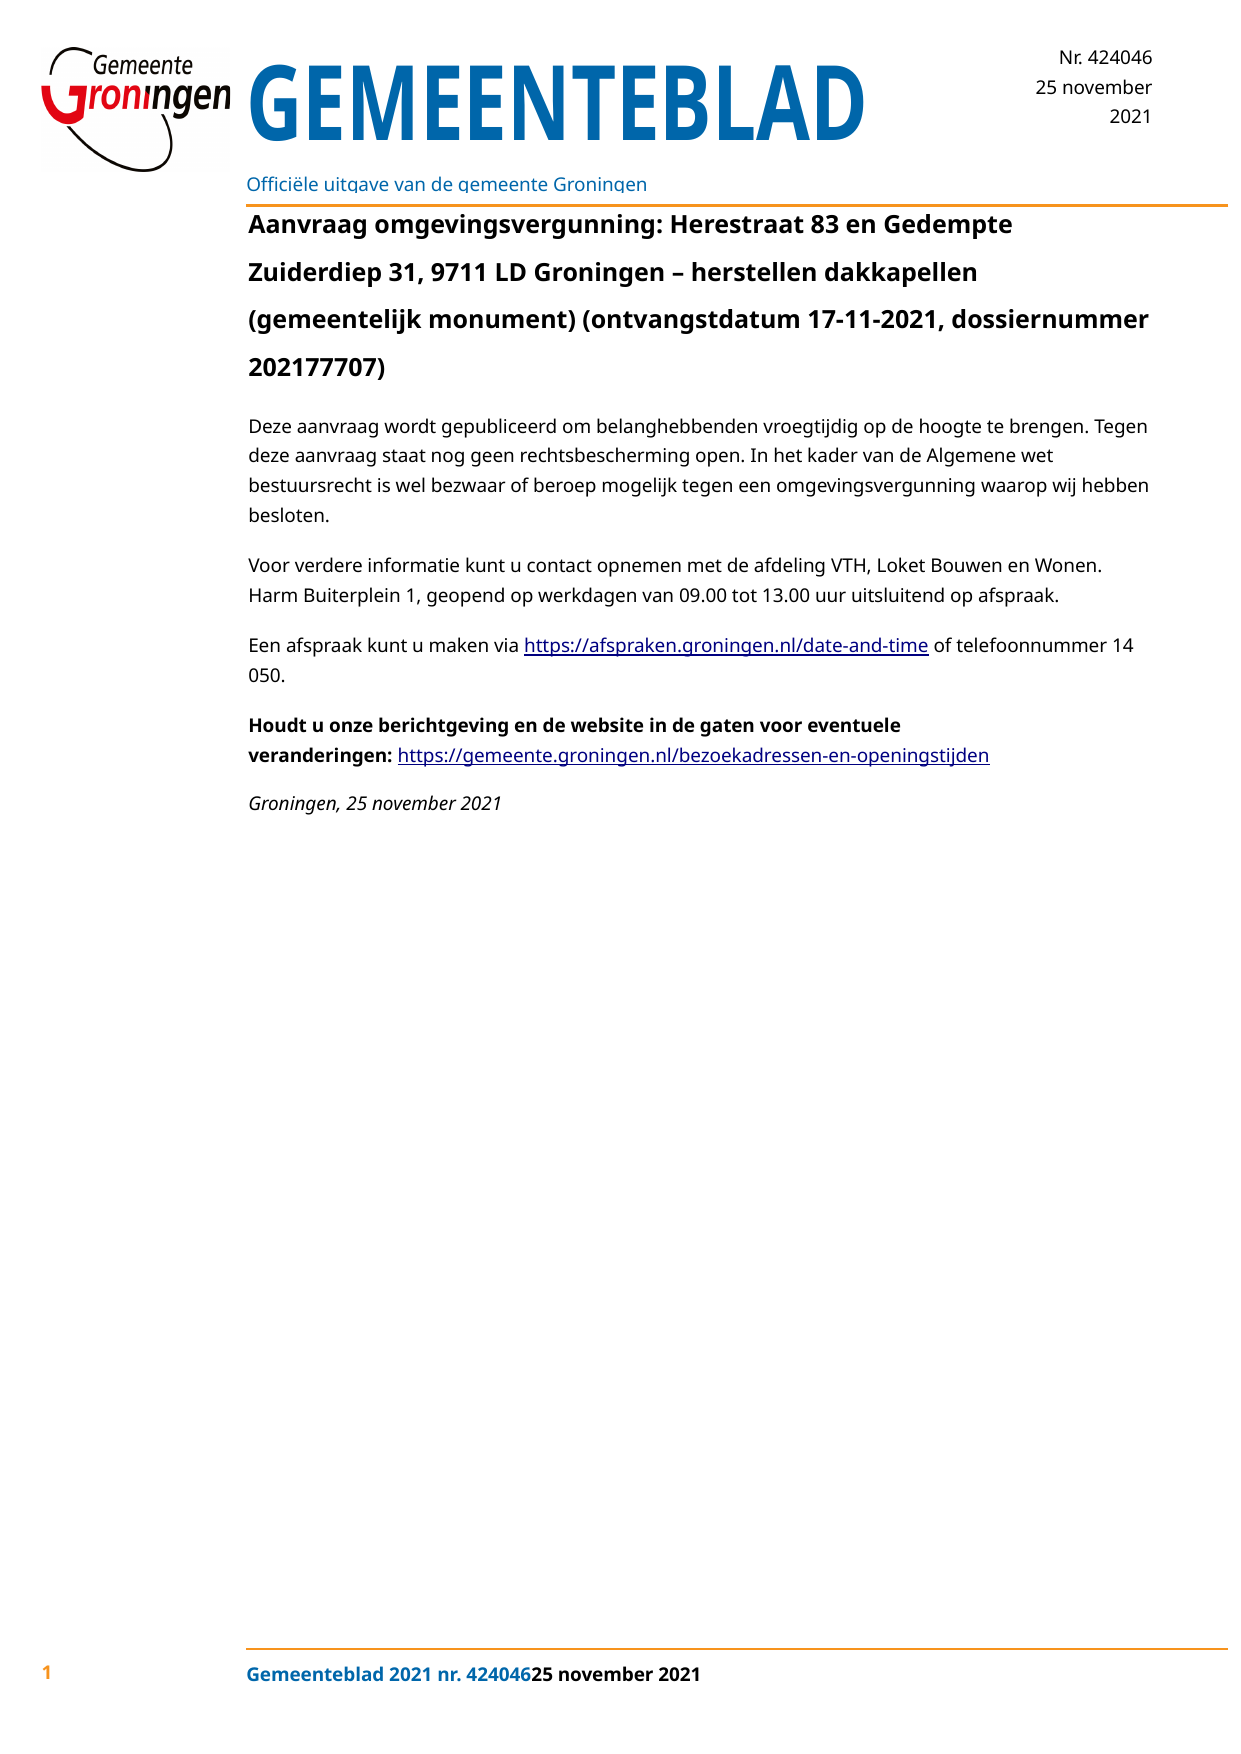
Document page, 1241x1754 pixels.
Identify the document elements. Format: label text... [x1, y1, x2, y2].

picture [41, 47, 231, 172]
text Houdt u onze berichtgeving en de website in de gaten voor eventuele veranderingen: https://gemeente.groningen.nl/bezoekadressen-en-openingstijden [248, 712, 1152, 768]
text Deze aanvraag wordt gepubliceerd om belanghebbenden vroegtijdig op de hoogte te brengen. Tegen deze aanvraag staat nog geen rechtsbescherming open. In het kader van de Algemene wet bestuursrecht is wel bezwaar of beroep mogelijk tegen een omgevingsvergunning waarop wij hebben besloten. [248, 413, 1152, 528]
text Een afspraak kunt u maken via https://afspraken.groningen.nl/date-and-time of telefoonnummer 14 050. [248, 632, 1152, 688]
text Voor verdere informatie kunt u contact opnemen met de afdeling VTH, Loket Bouwen en Wonen. Harm Buiterplein 1, geopend op werkdagen van 09.00 tot 13.00 uur uitsluitend op afspraak. [248, 552, 1152, 608]
text Aanvraag omgevingsvergunning: Herestraat 83 en Gedempte Zuiderdiep 31, 9711 LD Groningen – herstellen dakkapellen (gemeentelijk monument) (ontvangstdatum 17-11-2021, dossiernummer 202177707) [248, 207, 1152, 384]
text Groningen, 25 november 2021 [248, 790, 1152, 815]
